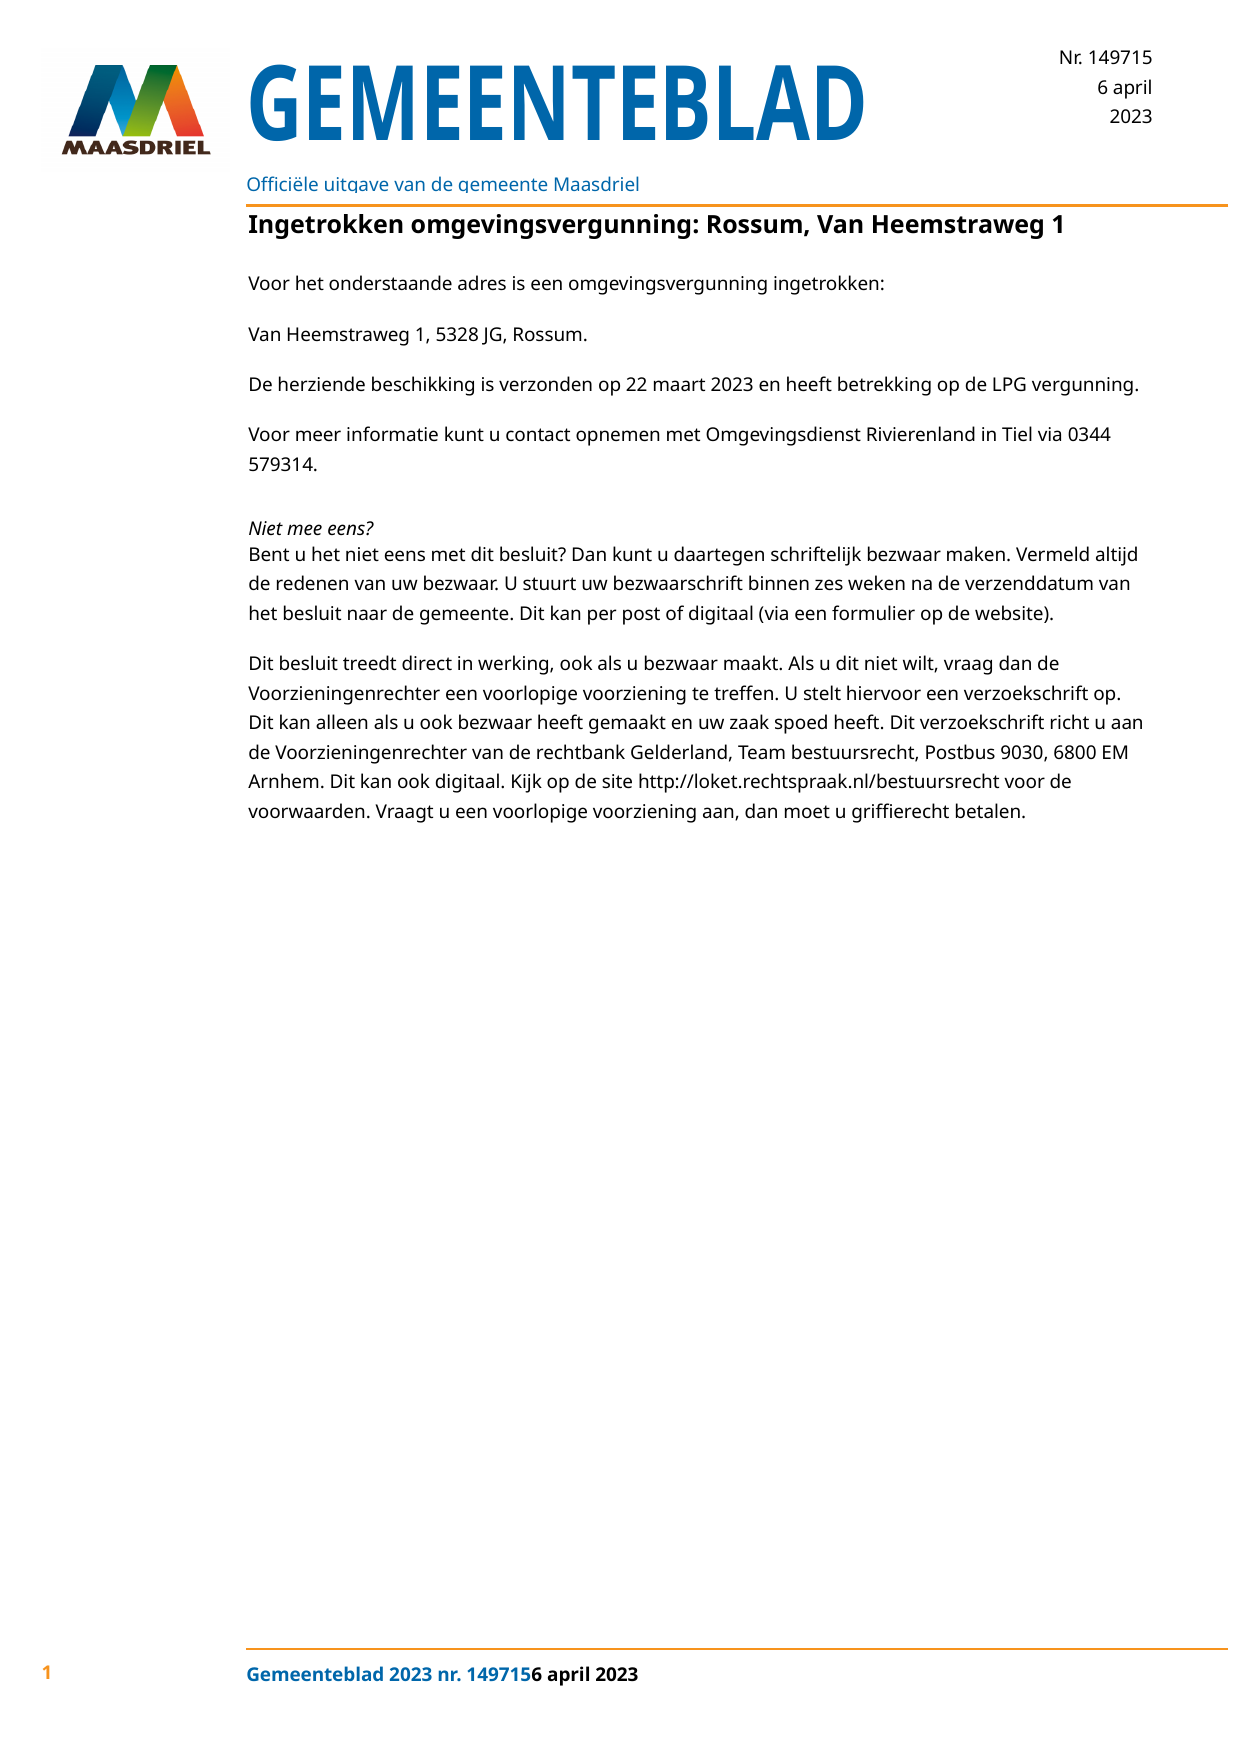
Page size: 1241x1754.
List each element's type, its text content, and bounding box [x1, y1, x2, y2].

picture [41, 47, 231, 172]
text De herziende beschikking is verzonden op 22 maart 2023 en heeft betrekking op de LPG vergunning. [248, 371, 1152, 397]
text Niet mee eens? [248, 515, 1152, 541]
text Voor het onderstaande adres is een omgevingsvergunning ingetrokken: [248, 270, 1152, 296]
text Dit besluit treedt direct in werking, ook als u bezwaar maakt. Als u dit niet wilt, vraag dan de Voorzieningenrechter een voorlopige voorziening te treffen. U stelt hiervoor een verzoekschrift op. Dit kan alleen als u ook bezwaar heeft gemaakt en uw zaak spoed heeft. Dit verzoekschrift richt u aan de Voorzieningenrechter van de rechtbank Gelderland, Team bestuursrecht, Postbus 9030, 6800 EM Arnhem. Dit kan ook digitaal. Kijk op de site http://loket.rechtspraak.nl/bestuursrecht voor de voorwaarden. Vraagt u een voorlopige voorziening aan, dan moet u griffierecht betalen. [248, 650, 1152, 824]
text Van Heemstraweg 1, 5328 JG, Rossum. [248, 321, 1152, 346]
text Ingetrokken omgevingsvergunning: Rossum, Van Heemstraweg 1 [248, 207, 1152, 241]
text Voor meer informatie kunt u contact opnemen met Omgevingsdienst Rivierenland in Tiel via 0344 579314. [248, 422, 1152, 477]
text Bent u het niet eens met dit besluit? Dan kunt u daartegen schriftelijk bezwaar maken. Vermeld altijd de redenen van uw bezwaar. U stuurt uw bezwaarschrift binnen zes weken na de verzenddatum van het besluit naar de gemeente. Dit kan per post of digitaal (via een formulier op de website). [248, 541, 1152, 626]
